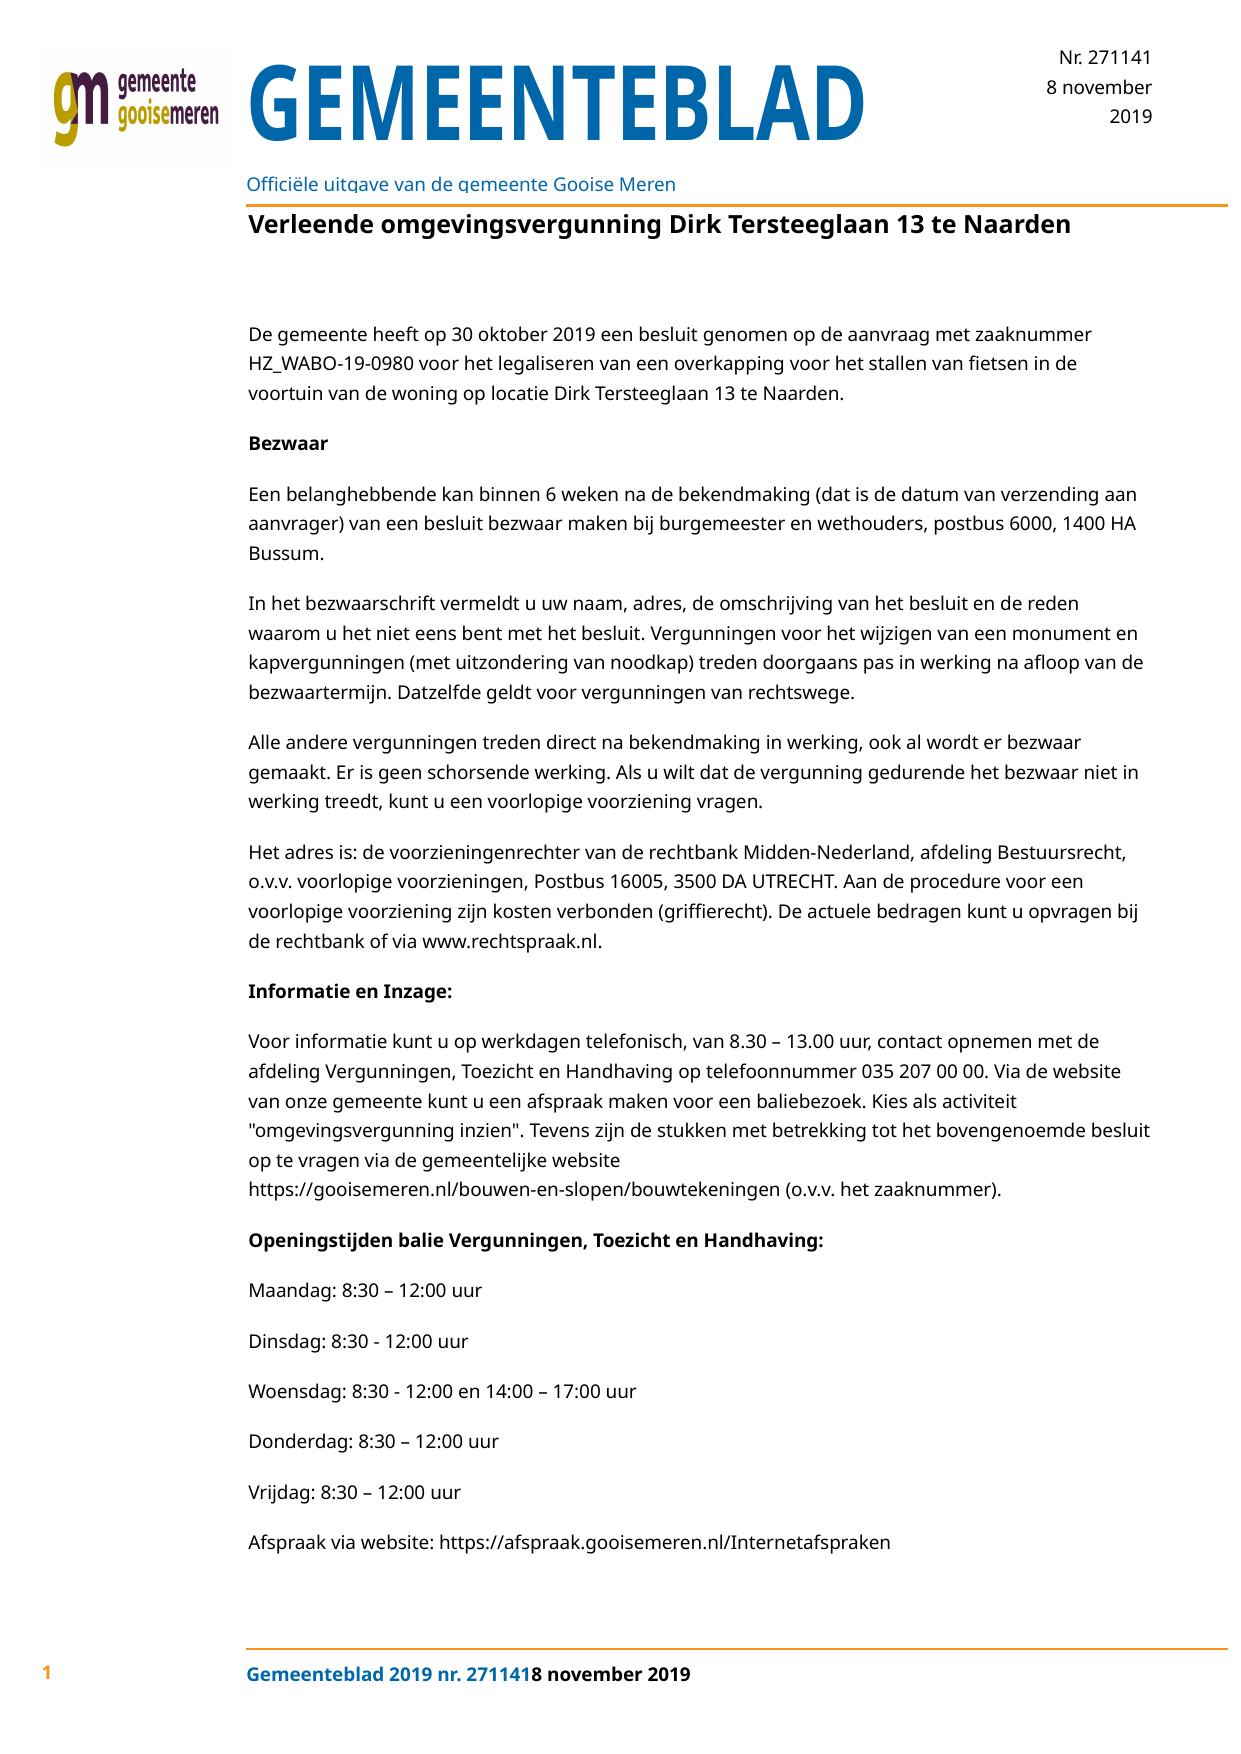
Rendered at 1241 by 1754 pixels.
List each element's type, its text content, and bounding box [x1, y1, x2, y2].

text De gemeente heeft op 30 oktober 2019 een besluit genomen op de aanvraag met zaaknummer HZ_WABO-19-0980 voor het legaliseren van een overkapping voor het stallen van fietsen in de voortuin van de woning op locatie Dirk Tersteeglaan 13 te Naarden. [248, 321, 1152, 406]
text Maandag: 8:30 – 12:00 uur [248, 1277, 1152, 1303]
text Woensdag: 8:30 - 12:00 en 14:00 – 17:00 uur [248, 1378, 1152, 1404]
text Dinsdag: 8:30 - 12:00 uur [248, 1328, 1152, 1353]
text Verleende omgevingsvergunning Dirk Tersteeglaan 13 te Naarden [248, 207, 1152, 241]
picture [41, 47, 231, 172]
text Informatie en Inzage: [248, 978, 1152, 1004]
text Donderdag: 8:30 – 12:00 uur [248, 1429, 1152, 1454]
text Afspraak via website: https://afspraak.gooisemeren.nl/Internetafspraken [248, 1529, 1152, 1555]
text Voor informatie kunt u op werkdagen telefonisch, van 8.30 – 13.00 uur, contact opnemen met de afdeling Vergunningen, Toezicht en Handhaving op telefoonnummer 035 207 00 00. Via de website van onze gemeente kunt u een afspraak maken voor een baliebezoek. Kies als activiteit "omgevingsvergunning inzien". Tevens zijn de stukken met betrekking tot het bovengenoemde besluit op te vragen via de gemeentelijke website https://gooisemeren.nl/bouwen-en-slopen/bouwtekeningen (o.v.v. het zaaknummer). [248, 1029, 1152, 1202]
text In het bezwaarschrift vermeldt u uw naam, adres, de omschrijving van het besluit en de reden waarom u het niet eens bent met het besluit. Vergunningen voor het wijzigen van een monument en kapvergunningen (met uitzondering van noodkap) treden doorgaans pas in werking na afloop van de bezwaartermijn. Datzelfde geldt voor vergunningen van rechtswege. [248, 590, 1152, 705]
text Vrijdag: 8:30 – 12:00 uur [248, 1479, 1152, 1505]
text Een belanghebbende kan binnen 6 weken na de bekendmaking (dat is de datum van verzending aan aanvrager) van een besluit bezwaar maken bij burgemeester en wethouders, postbus 6000, 1400 HA Bussum. [248, 481, 1152, 566]
text Openingstijden balie Vergunningen, Toezicht en Handhaving: [248, 1227, 1152, 1253]
text Bezwaar [248, 430, 1152, 456]
text Alle andere vergunningen treden direct na bekendmaking in werking, ook al wordt er bezwaar gemaakt. Er is geen schorsende werking. Als u wilt dat de vergunning gedurende het bezwaar niet in werking treedt, kunt u een voorlopige voorziening vragen. [248, 729, 1152, 814]
text Het adres is: de voorzieningenrechter van de rechtbank Midden-Nederland, afdeling Bestuursrecht, o.v.v. voorlopige voorzieningen, Postbus 16005, 3500 DA UTRECHT. Aan de procedure voor een voorlopige voorziening zijn kosten verbonden (griffierecht). De actuele bedragen kunt u opvragen bij de rechtbank of via www.rechtspraak.nl. [248, 839, 1152, 953]
